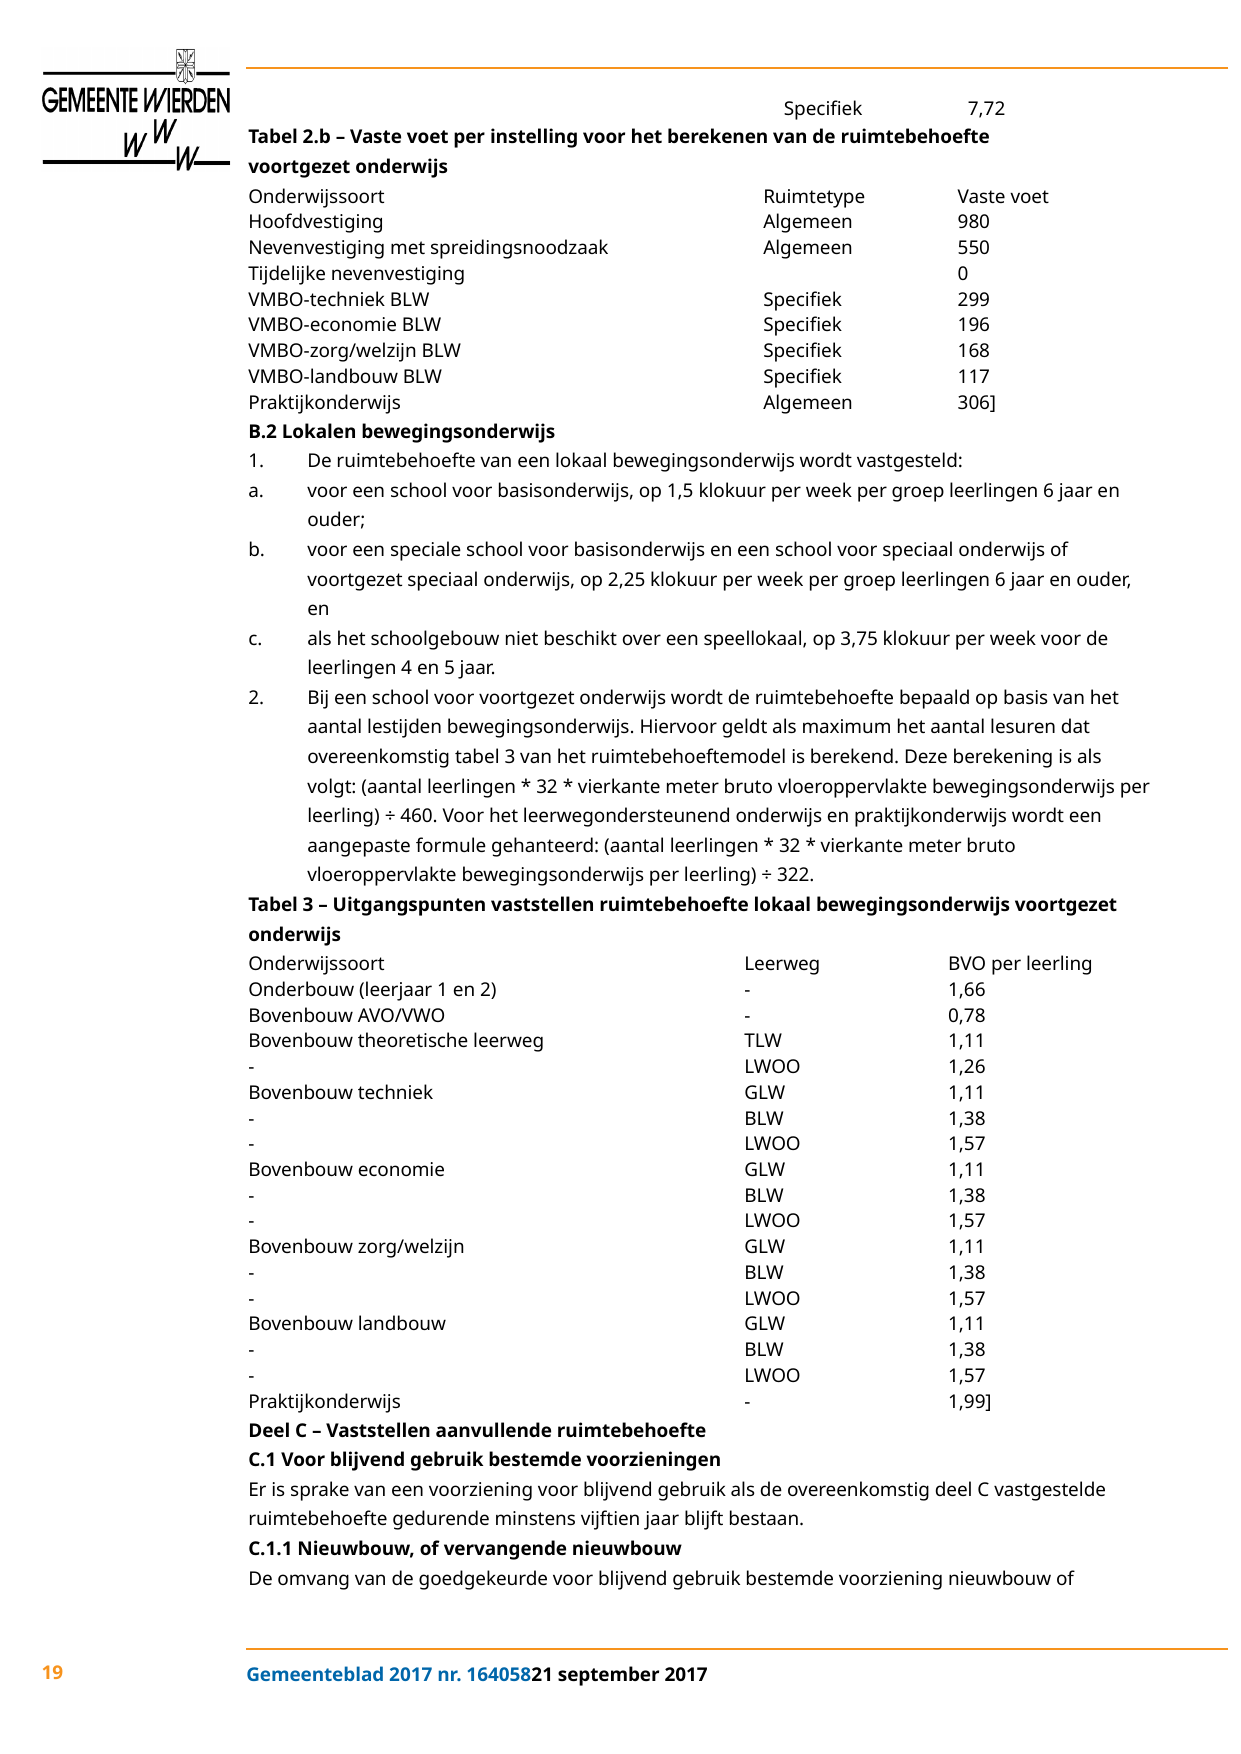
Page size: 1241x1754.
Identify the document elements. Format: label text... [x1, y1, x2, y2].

text Er is sprake van een voorziening voor blijvend gebruik als de overeenkomstig deel C vastgestelde ruimtebehoefte gedurende minstens vijftien jaar blijft bestaan. [248, 1476, 1152, 1531]
table_cell 168 [958, 338, 1152, 363]
table_cell - [744, 1002, 948, 1028]
table_cell Bovenbouw economie [248, 1156, 744, 1182]
table_cell - [744, 976, 948, 1002]
text B.2 Lokalen bewegingsonderwijs [248, 418, 1152, 443]
table_cell 117 [958, 363, 1152, 389]
table_cell - [248, 1208, 744, 1233]
table_cell - [744, 1388, 948, 1413]
table_cell Praktijkonderwijs [248, 1388, 744, 1413]
table_cell Algemeen [763, 235, 957, 260]
table_cell 1,26 [948, 1053, 1152, 1079]
table_cell GLW [744, 1234, 948, 1259]
table_cell 1,11 [948, 1079, 1152, 1105]
table_cell Algemeen [763, 389, 957, 414]
table_cell 1,57 [948, 1131, 1152, 1156]
table_cell 1,38 [948, 1182, 1152, 1208]
table_cell GLW [744, 1079, 948, 1105]
table_cell VMBO-economie BLW [248, 312, 763, 337]
table_cell Bovenbouw theoretische leerweg [248, 1028, 744, 1053]
table_cell 550 [958, 235, 1152, 260]
table_cell 196 [958, 312, 1152, 337]
table_cell 0 [958, 260, 1152, 286]
table_cell Specifiek [763, 286, 957, 312]
table_cell BLW [744, 1182, 948, 1208]
list voor een school voor basisonderwijs, op 1,5 klokuur per week per groep leerlingen 6 jaar en ouder; [248, 477, 1152, 532]
table_cell 1,38 [948, 1105, 1152, 1131]
table_cell Specifiek [763, 363, 957, 389]
text C.1.1 Nieuwbouw, of vervangende nieuwbouw [248, 1535, 1152, 1561]
table_cell VMBO-landbouw BLW [248, 363, 763, 389]
table_cell 299 [958, 286, 1152, 312]
text voortgezet onderwijs [248, 153, 1152, 179]
table_cell LWOO [744, 1362, 948, 1388]
text Deel C – Vaststellen aanvullende ruimtebehoefte [248, 1417, 1152, 1442]
text C.1 Voor blijvend gebruik bestemde voorzieningen [248, 1446, 1152, 1472]
text Tabel 2.b – Vaste voet per instelling voor het berekenen van de ruimtebehoefte [248, 124, 1152, 149]
table_header Vaste voet [958, 183, 1152, 209]
table_cell [763, 260, 957, 286]
text Tabel 3 – Uitgangspunten vaststellen ruimtebehoefte lokaal bewegingsonderwijs voortgezet onderwijs [248, 891, 1152, 946]
list voor een speciale school voor basisonderwijs en een school voor speciaal onderwijs of voortgezet speciaal onderwijs, op 2,25 klokuur per week per groep leerlingen 6 jaar en ouder, en [248, 536, 1152, 621]
table_cell Bovenbouw AVO/VWO [248, 1002, 744, 1028]
table_cell Bovenbouw landbouw [248, 1311, 744, 1336]
table_cell Bovenbouw techniek [248, 1079, 744, 1105]
table_cell Tijdelijke nevenvestiging [248, 260, 763, 286]
table_cell BLW [744, 1105, 948, 1131]
table_cell 1,57 [948, 1285, 1152, 1311]
table_cell 0,78 [948, 1002, 1152, 1028]
table_cell - [248, 1105, 744, 1131]
table_cell - [248, 1336, 744, 1362]
table_header BVO per leerling [948, 950, 1152, 976]
table_cell 980 [958, 209, 1152, 234]
table_cell VMBO-zorg/welzijn BLW [248, 338, 763, 363]
table_cell 1,57 [948, 1362, 1152, 1388]
table_header Onderwijssoort [248, 950, 744, 976]
table_cell GLW [744, 1311, 948, 1336]
table_cell LWOO [744, 1208, 948, 1233]
table_cell Bovenbouw zorg/welzijn [248, 1234, 744, 1259]
table_cell 1,57 [948, 1208, 1152, 1233]
table_cell VMBO-techniek BLW [248, 286, 763, 312]
table_cell [248, 95, 600, 121]
table_cell - [248, 1285, 744, 1311]
picture [41, 47, 231, 172]
table_cell - [248, 1053, 744, 1079]
list Bij een school voor voortgezet onderwijs wordt de ruimtebehoefte bepaald op basis van het aantal lestijden bewegingsonderwijs. Hiervoor geldt als maximum het aantal lesuren dat overeenkomstig tabel 3 van het ruimtebehoeftemodel is berekend. Deze berekening is als volgt: (aantal leerlingen * 32 * vierkante meter bruto vloeroppervlakte bewegingsonderwijs per leerling) ÷ 460. Voor het leerwegondersteunend onderwijs en praktijkonderwijs wordt een aangepaste formule gehanteerd: (aantal leerlingen * 32 * vierkante meter bruto vloeroppervlakte bewegingsonderwijs per leerling) ÷ 322. [248, 684, 1152, 887]
table_cell Hoofdvestiging [248, 209, 763, 234]
table_cell Specifiek [763, 338, 957, 363]
table_cell BLW [744, 1336, 948, 1362]
table_cell 7,72 [968, 95, 1152, 121]
list als het schoolgebouw niet beschikt over een speellokaal, op 3,75 klokuur per week voor de leerlingen 4 en 5 jaar. [248, 625, 1152, 680]
table_cell 1,11 [948, 1234, 1152, 1259]
table_cell - [248, 1131, 744, 1156]
table_cell 1,11 [948, 1028, 1152, 1053]
table_header Onderwijssoort [248, 183, 763, 209]
table_cell - [248, 1362, 744, 1388]
table_cell 1,11 [948, 1156, 1152, 1182]
table_cell - [248, 1259, 744, 1285]
table_cell LWOO [744, 1053, 948, 1079]
table_cell 1,38 [948, 1336, 1152, 1362]
table_cell Algemeen [763, 209, 957, 234]
table_header Ruimtetype [763, 183, 957, 209]
table_cell Specifiek [763, 312, 957, 337]
table_cell GLW [744, 1156, 948, 1182]
table_cell 306] [958, 389, 1152, 414]
table_cell Onderbouw (leerjaar 1 en 2) [248, 976, 744, 1002]
table_cell [600, 95, 784, 121]
table_cell BLW [744, 1259, 948, 1285]
table_cell Nevenvestiging met spreidingsnoodzaak [248, 235, 763, 260]
table_cell 1,99] [948, 1388, 1152, 1413]
table_cell TLW [744, 1028, 948, 1053]
text De omvang van de goedgekeurde voor blijvend gebruik bestemde voorziening nieuwbouw of [248, 1565, 1152, 1590]
list De ruimtebehoefte van een lokaal bewegingsonderwijs wordt vastgesteld: [248, 447, 1152, 473]
table_cell 1,66 [948, 976, 1152, 1002]
table_cell - [248, 1182, 744, 1208]
table_cell Praktijkonderwijs [248, 389, 763, 414]
table_cell LWOO [744, 1131, 948, 1156]
table_header Leerweg [744, 950, 948, 976]
table_cell LWOO [744, 1285, 948, 1311]
table_cell Specifiek [784, 95, 968, 121]
table_cell 1,38 [948, 1259, 1152, 1285]
table_cell 1,11 [948, 1311, 1152, 1336]
